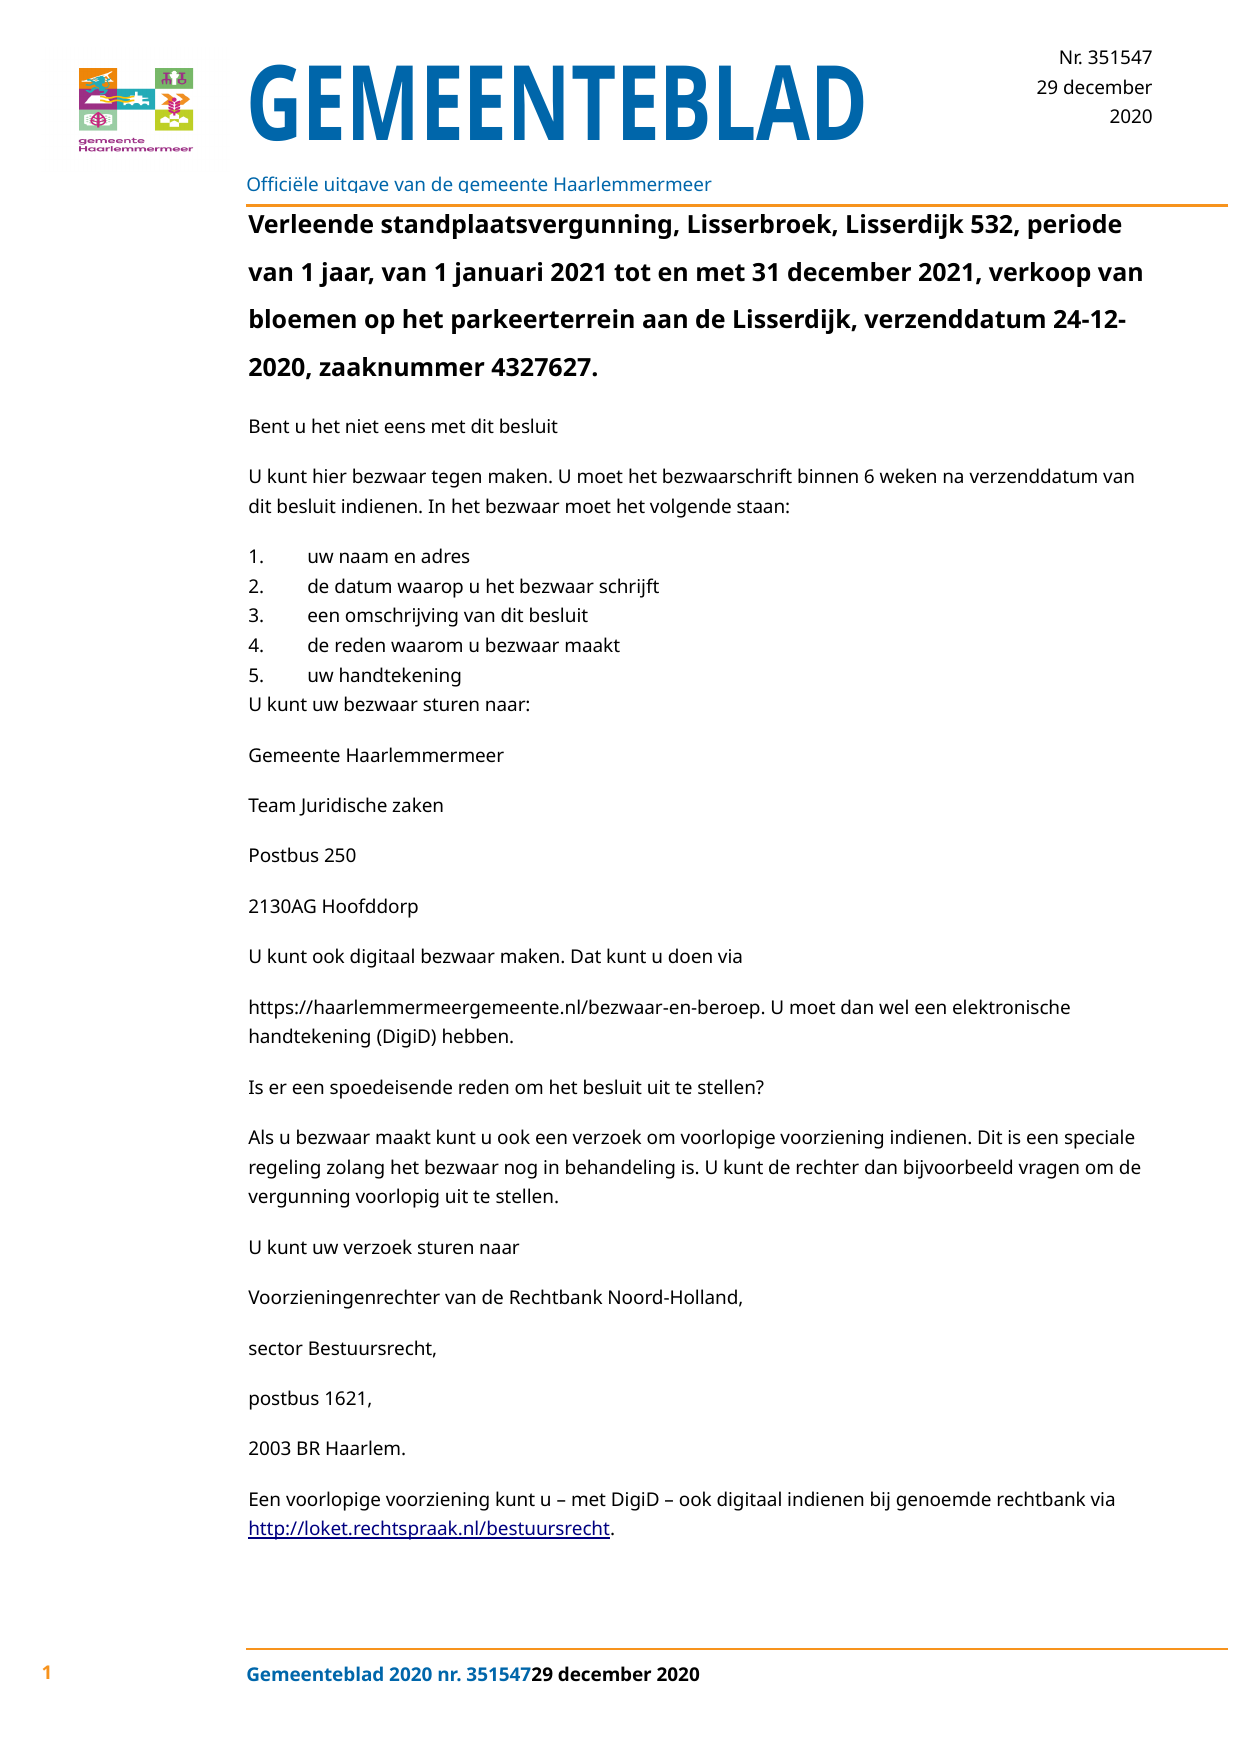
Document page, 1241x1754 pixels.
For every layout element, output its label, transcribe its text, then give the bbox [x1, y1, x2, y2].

text U kunt hier bezwaar tegen maken. U moet het bezwaarschrift binnen 6 weken na verzenddatum van dit besluit indienen. In het bezwaar moet het volgende staan: [248, 463, 1152, 519]
text Team Juridische zaken [248, 792, 1152, 818]
text postbus 1621, [248, 1385, 1152, 1411]
list uw naam en adres [248, 543, 1152, 569]
text Bent u het niet eens met dit besluit [248, 413, 1152, 439]
text 2003 BR Haarlem. [248, 1436, 1152, 1461]
text Is er een spoedeisende reden om het besluit uit te stellen? [248, 1074, 1152, 1100]
picture [41, 47, 231, 172]
text U kunt uw verzoek sturen naar [248, 1234, 1152, 1260]
text sector Bestuursrecht, [248, 1335, 1152, 1361]
text Voorzieningenrechter van de Rechtbank Noord-Holland, [248, 1284, 1152, 1310]
text Als u bezwaar maakt kunt u ook een verzoek om voorlopige voorziening indienen. Dit is een speciale regeling zolang het bezwaar nog in behandeling is. U kunt de rechter dan bijvoorbeeld vragen om de vergunning voorlopig uit te stellen. [248, 1124, 1152, 1209]
text U kunt ook digitaal bezwaar maken. Dat kunt u doen via [248, 943, 1152, 969]
text Verleende standplaatsvergunning, Lisserbroek, Lisserdijk 532, periode van 1 jaar, van 1 januari 2021 tot en met 31 december 2021, verkoop van bloemen op het parkeerterrein aan de Lisserdijk, verzenddatum 24-12-2020, zaaknummer 4327627. [248, 207, 1152, 384]
list de datum waarop u het bezwaar schrijft [248, 573, 1152, 599]
text Gemeente Haarlemmermeer [248, 742, 1152, 768]
list de reden waarom u bezwaar maakt [248, 632, 1152, 658]
text 2130AG Hoofddorp [248, 893, 1152, 919]
text Een voorlopige voorziening kunt u – met DigiD – ook digitaal indienen bij genoemde rechtbank via http://loket.rechtspraak.nl/bestuursrecht. [248, 1486, 1152, 1541]
list uw handtekening [248, 662, 1152, 688]
list een omschrijving van dit besluit [248, 603, 1152, 628]
text U kunt uw bezwaar sturen naar: [248, 691, 1152, 717]
text Postbus 250 [248, 843, 1152, 868]
text https://haarlemmermeergemeente.nl/bezwaar-en-beroep. U moet dan wel een elektronische handtekening (DigiD) hebben. [248, 994, 1152, 1049]
